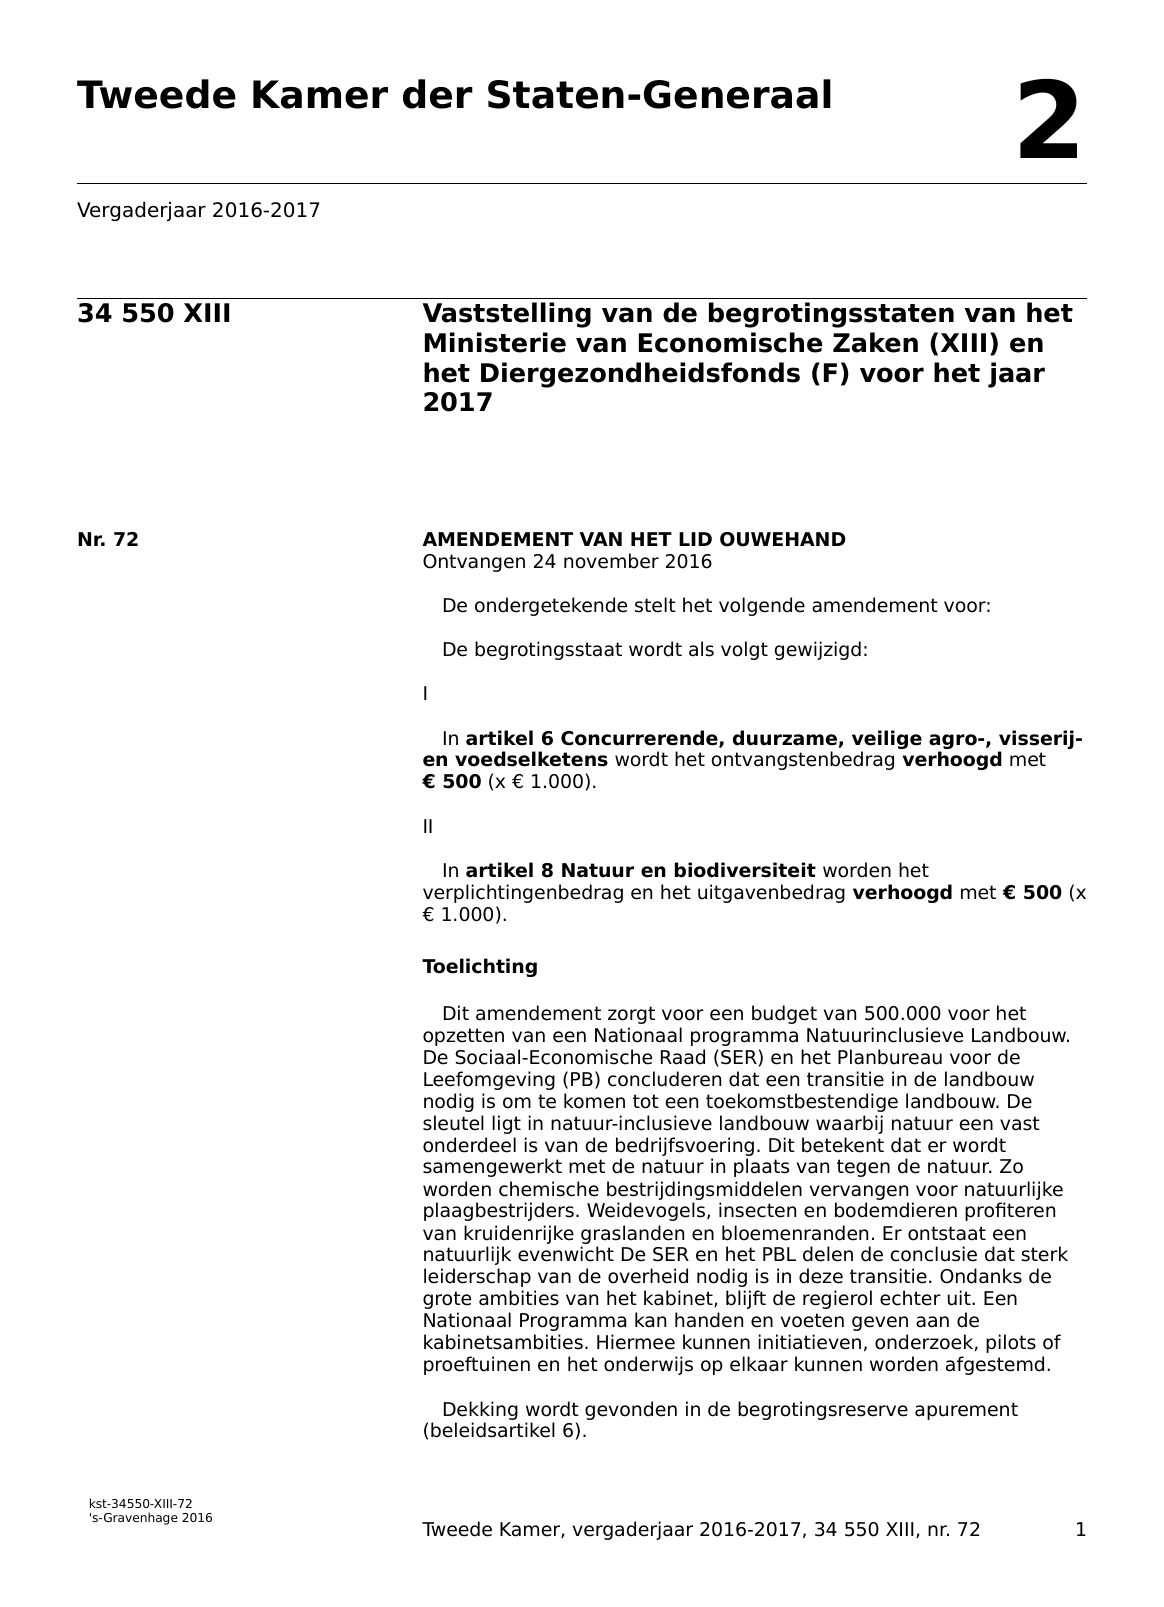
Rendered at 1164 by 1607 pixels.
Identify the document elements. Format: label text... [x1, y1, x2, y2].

text In artikel 6 Concurrerende, duurzame, veilige agro-, visserij- en voedselketens wordt het ontvangstenbedrag verhoogd met € 500 (x € 1.000). [422, 727, 1087, 793]
text kst-34550-XIII-72 [88, 1497, 323, 1511]
text Ontvangen 24 november 2016 [422, 551, 1087, 573]
subtitle Toelichting [422, 956, 1087, 978]
text In artikel 8 Natuur en biodiversiteit worden het verplichtingenbedrag en het uitgavenbedrag verhoogd met € 500 (x € 1.000). [422, 860, 1087, 926]
subtitle 34 550 XIII Vaststelling van de begrotingsstaten van het Ministerie van Economische Zaken (XIII) en het Diergezondheidsfonds (F) voor het jaar 2017 [77, 299, 1087, 418]
text De begrotingsstaat wordt als volgt gewijzigd: [422, 639, 1087, 661]
table_cell Vergaderjaar 2016-2017 [77, 184, 1087, 298]
text De ondergetekende stelt het volgende amendement voor: [422, 595, 1087, 617]
text I [422, 683, 1087, 705]
table_header Tweede Kamer der Staten-Generaal [77, 59, 886, 183]
table_header 2 [886, 59, 1087, 183]
text II [422, 816, 1087, 837]
text 's-Gravenhage 2016 [88, 1511, 323, 1525]
text Dekking wordt gevonden in de begrotingsreserve apurement (beleidsartikel 6). [422, 1398, 1087, 1442]
text Dit amendement zorgt voor een budget van 500.000 voor het opzetten van een Nationaal programma Natuurinclusieve Landbouw. De Sociaal-Economische Raad (SER) en het Planbureau voor de Leefomgeving (PB) concluderen dat een transitie in de landbouw nodig is om te komen tot een toekomstbestendige landbouw. De sleutel ligt in natuur-inclusieve landbouw waarbij natuur een vast onderdeel is van de bedrijfsvoering. Dit betekent dat er wordt samengewerkt met de natuur in plaats van tegen de natuur. Zo worden chemische bestrijdingsmiddelen vervangen voor natuurlijke plaagbestrijders. Weidevogels, insecten en bodemdieren profiteren van kruidenrijke graslanden en bloemenranden. Er ontstaat een natuurlijk evenwicht De SER en het PBL delen de conclusie dat sterk leiderschap van de overheid nodig is in deze transitie. Ondanks de grote ambities van het kabinet, blijft de regierol echter uit. Een Nationaal Programma kan handen en voeten geven aan de kabinetsambities. Hiermee kunnen initiatieven, onderzoek, pilots of proeftuinen en het onderwijs op elkaar kunnen worden afgestemd. [422, 1003, 1087, 1376]
subtitle Nr. 72 AMENDEMENT VAN HET LID OUWEHAND [77, 529, 1087, 551]
